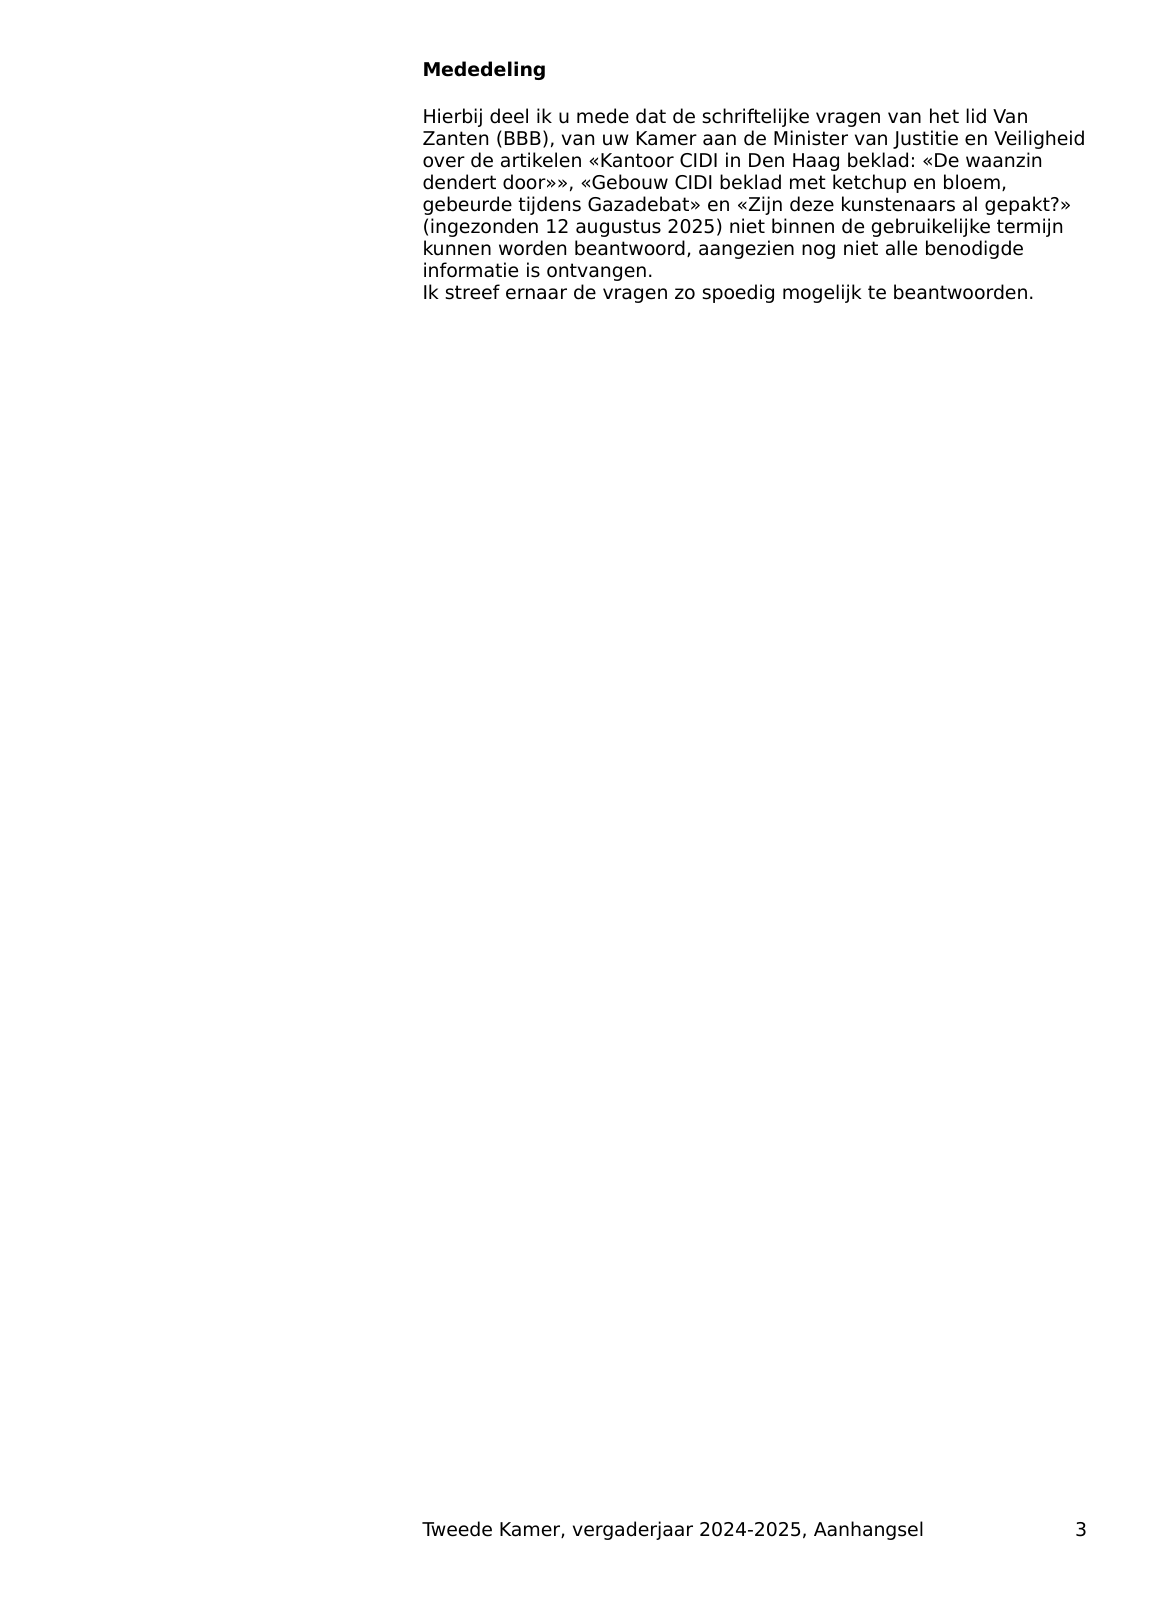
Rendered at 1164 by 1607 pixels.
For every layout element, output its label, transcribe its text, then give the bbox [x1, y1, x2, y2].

text Ik streef ernaar de vragen zo spoedig mogelijk te beantwoorden. [422, 282, 1087, 304]
text Hierbij deel ik u mede dat de schriftelijke vragen van het lid Van Zanten (BBB), van uw Kamer aan de Minister van Justitie en Veiligheid over de artikelen «Kantoor CIDI in Den Haag beklad: «De waanzin dendert door»», «Gebouw CIDI beklad met ketchup en bloem, gebeurde tijdens Gazadebat» en «Zijn deze kunstenaars al gepakt?» (ingezonden 12 augustus 2025) niet binnen de gebruikelijke termijn kunnen worden beantwoord, aangezien nog niet alle benodigde informatie is ontvangen. [422, 106, 1087, 282]
subtitle Mededeling [422, 59, 1087, 81]
